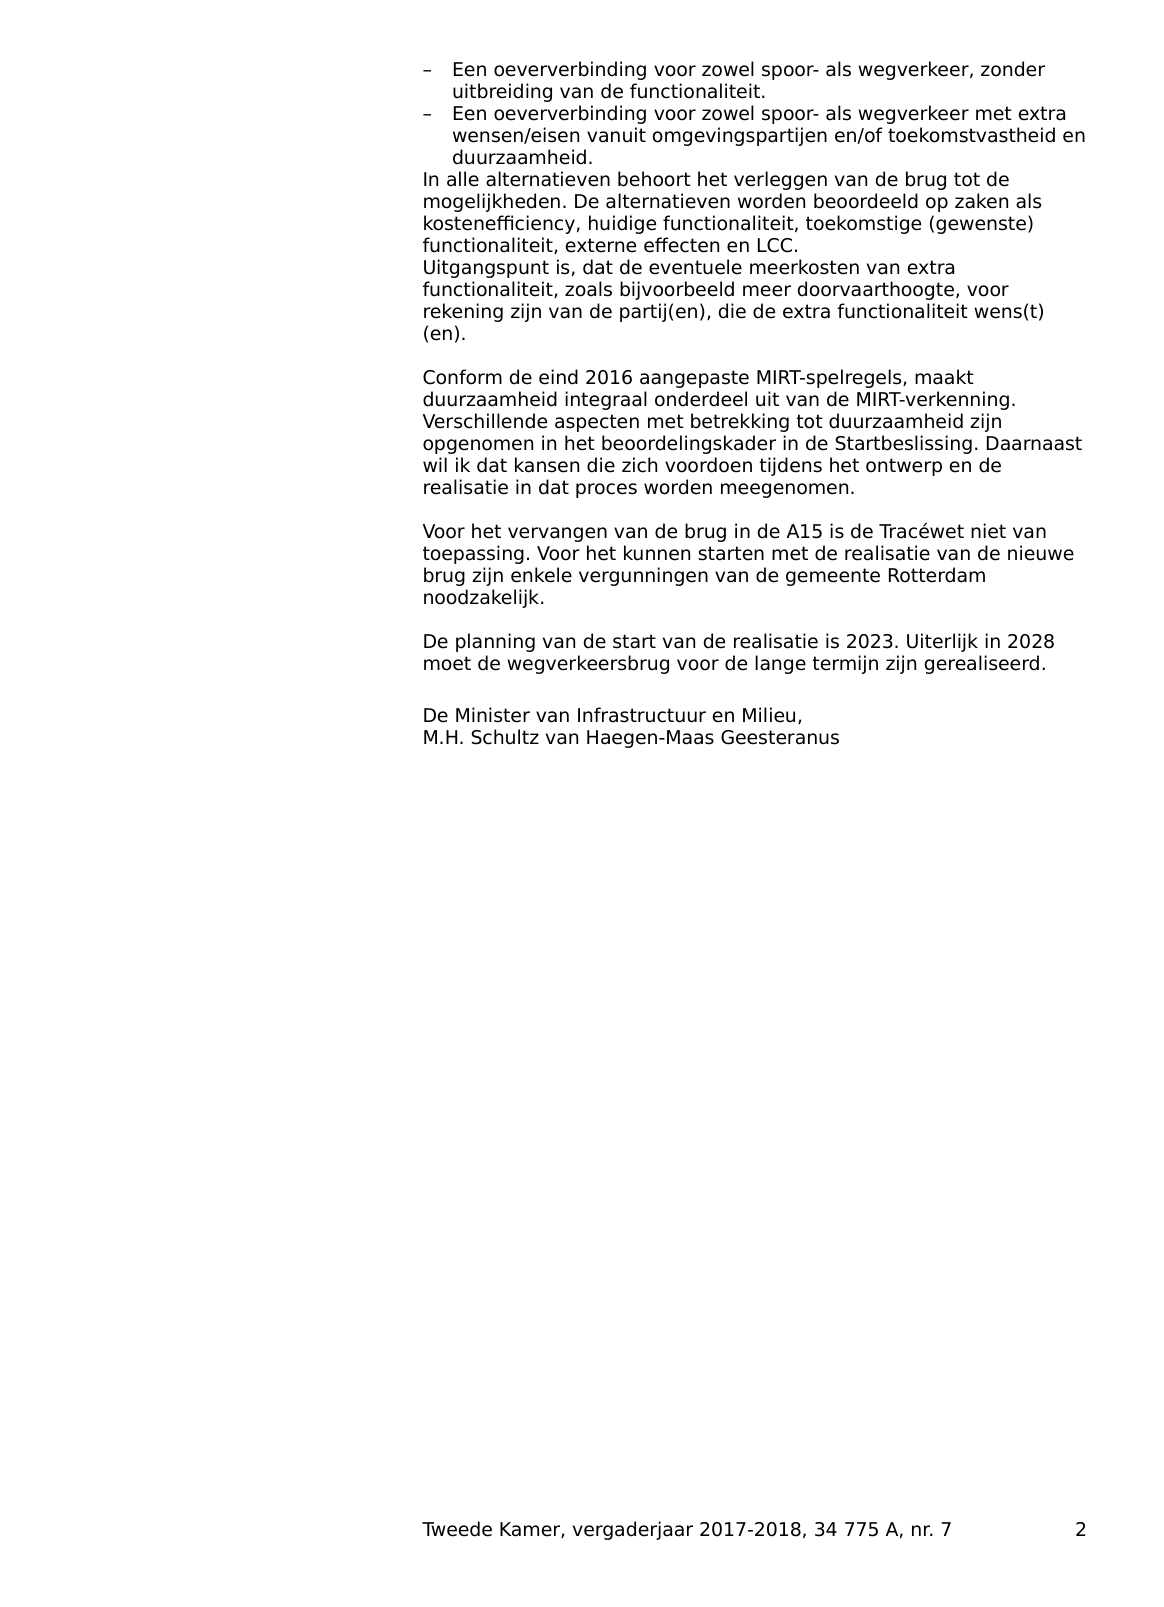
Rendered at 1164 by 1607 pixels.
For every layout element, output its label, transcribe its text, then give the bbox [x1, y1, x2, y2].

text Voor het vervangen van de brug in de A15 is de Tracéwet niet van toepassing. Voor het kunnen starten met de realisatie van de nieuwe brug zijn enkele vergunningen van de gemeente Rotterdam noodzakelijk. [422, 521, 1087, 609]
text Uitgangspunt is, dat de eventuele meerkosten van extra functionaliteit, zoals bijvoorbeeld meer doorvaarthoogte, voor rekening zijn van de partij(en), die de extra functionaliteit wens(t)(en). [422, 257, 1087, 345]
text Conform de eind 2016 aangepaste MIRT-spelregels, maakt duurzaamheid integraal onderdeel uit van de MIRT-verkenning. Verschillende aspecten met betrekking tot duurzaamheid zijn opgenomen in het beoordelingskader in de Startbeslissing. Daarnaast wil ik dat kansen die zich voordoen tijdens het ontwerp en de realisatie in dat proces worden meegenomen. [422, 367, 1087, 499]
text De planning van de start van de realisatie is 2023. Uiterlijk in 2028 moet de wegverkeersbrug voor de lange termijn zijn gerealiseerd. [422, 631, 1087, 675]
text – Een oeververbinding voor zowel spoor- als wegverkeer, zonder uitbreiding van de functionaliteit. [422, 59, 1087, 103]
text In alle alternatieven behoort het verleggen van de brug tot de mogelijkheden. De alternatieven worden beoordeeld op zaken als kostenefficiency, huidige functionaliteit, toekomstige (gewenste) functionaliteit, externe effecten en LCC. [422, 169, 1087, 257]
text – Een oeververbinding voor zowel spoor- als wegverkeer met extra wensen/eisen vanuit omgevingspartijen en/of toekomstvastheid en duurzaamheid. [422, 103, 1087, 169]
text De Minister van Infrastructuur en Milieu, M.H. Schultz van Haegen-Maas Geesteranus [422, 705, 1087, 749]
